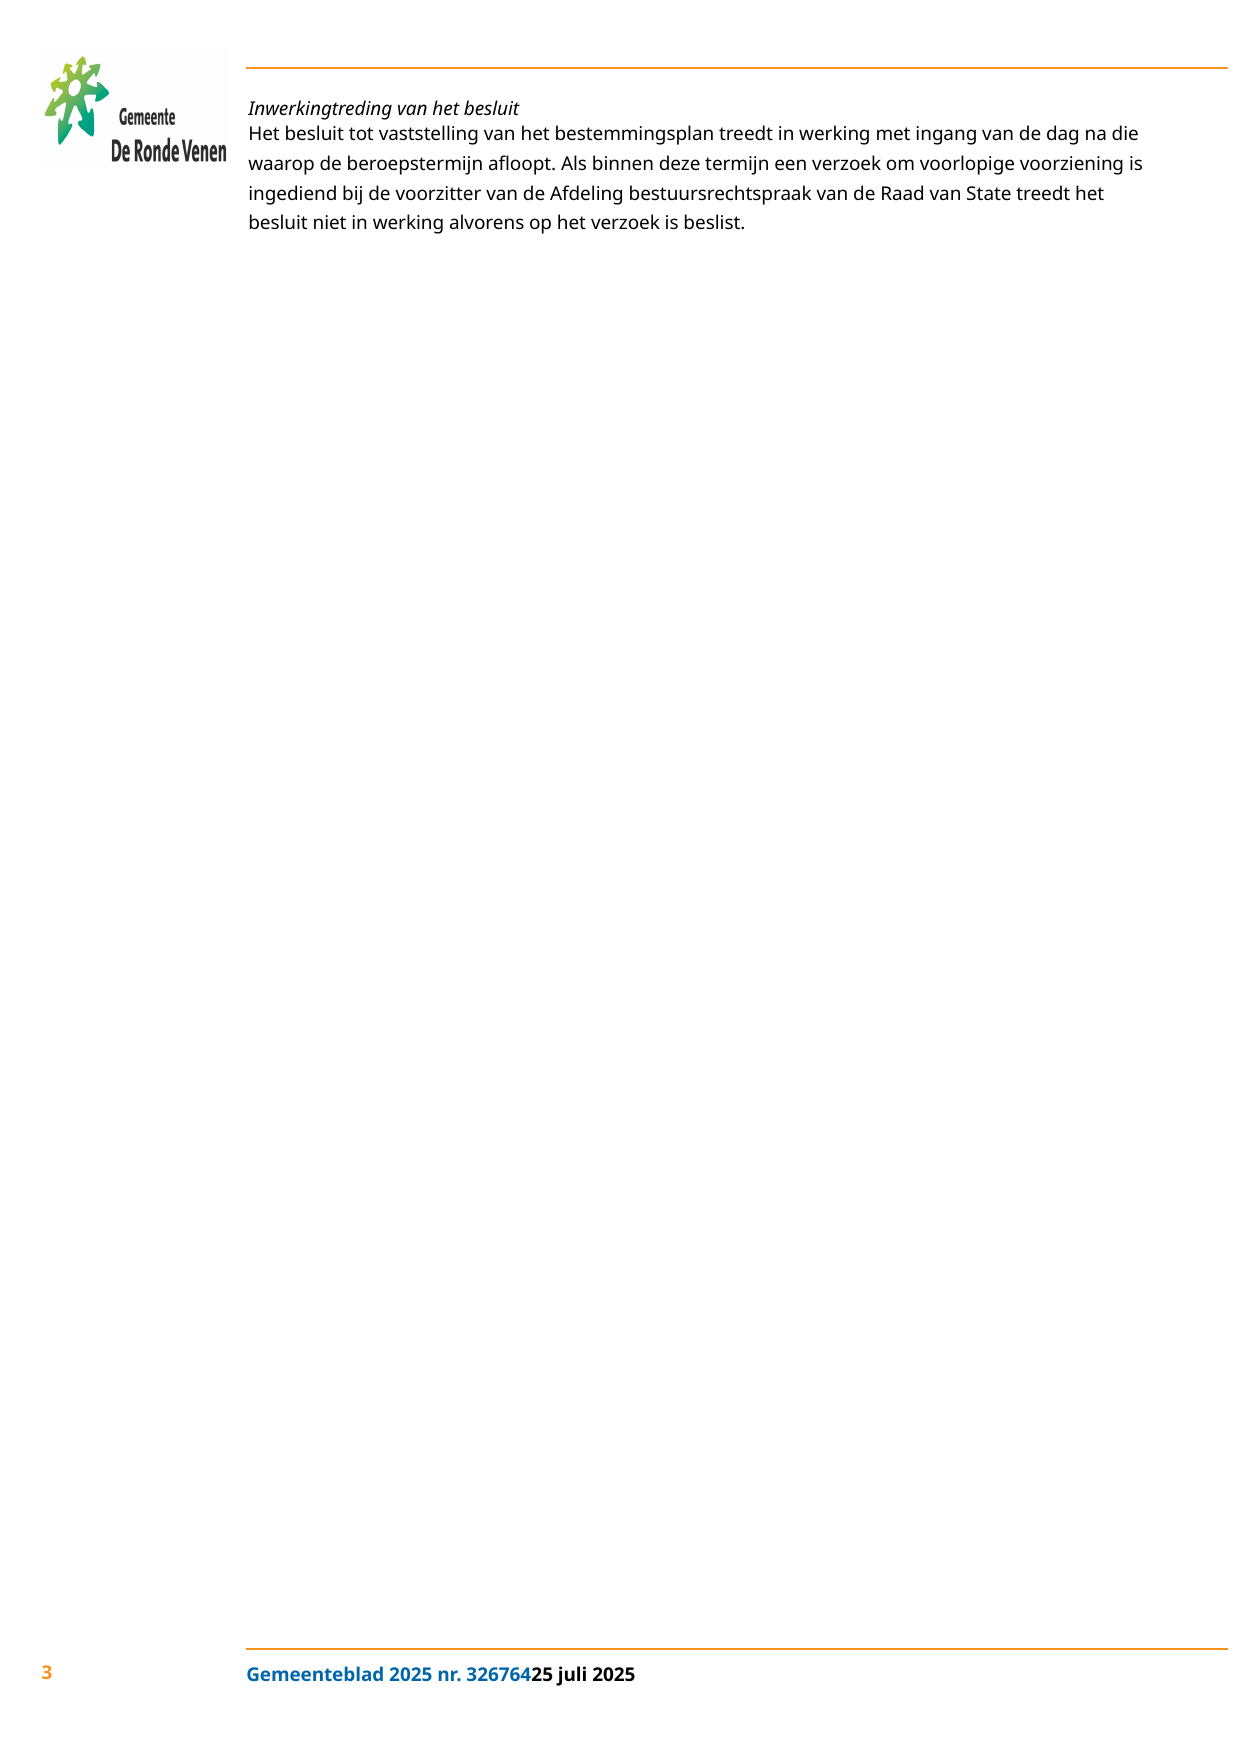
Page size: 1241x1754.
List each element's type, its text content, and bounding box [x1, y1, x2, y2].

picture [41, 47, 231, 172]
text Inwerkingtreding van het besluit [248, 95, 1152, 121]
text Het besluit tot vaststelling van het bestemmingsplan treedt in werking met ingang van de dag na die waarop de beroepstermijn afloopt. Als binnen deze termijn een verzoek om voorlopige voorziening is ingediend bij de voorzitter van de Afdeling bestuursrechtspraak van de Raad van State treedt het besluit niet in werking alvorens op het verzoek is beslist. [248, 121, 1152, 235]
